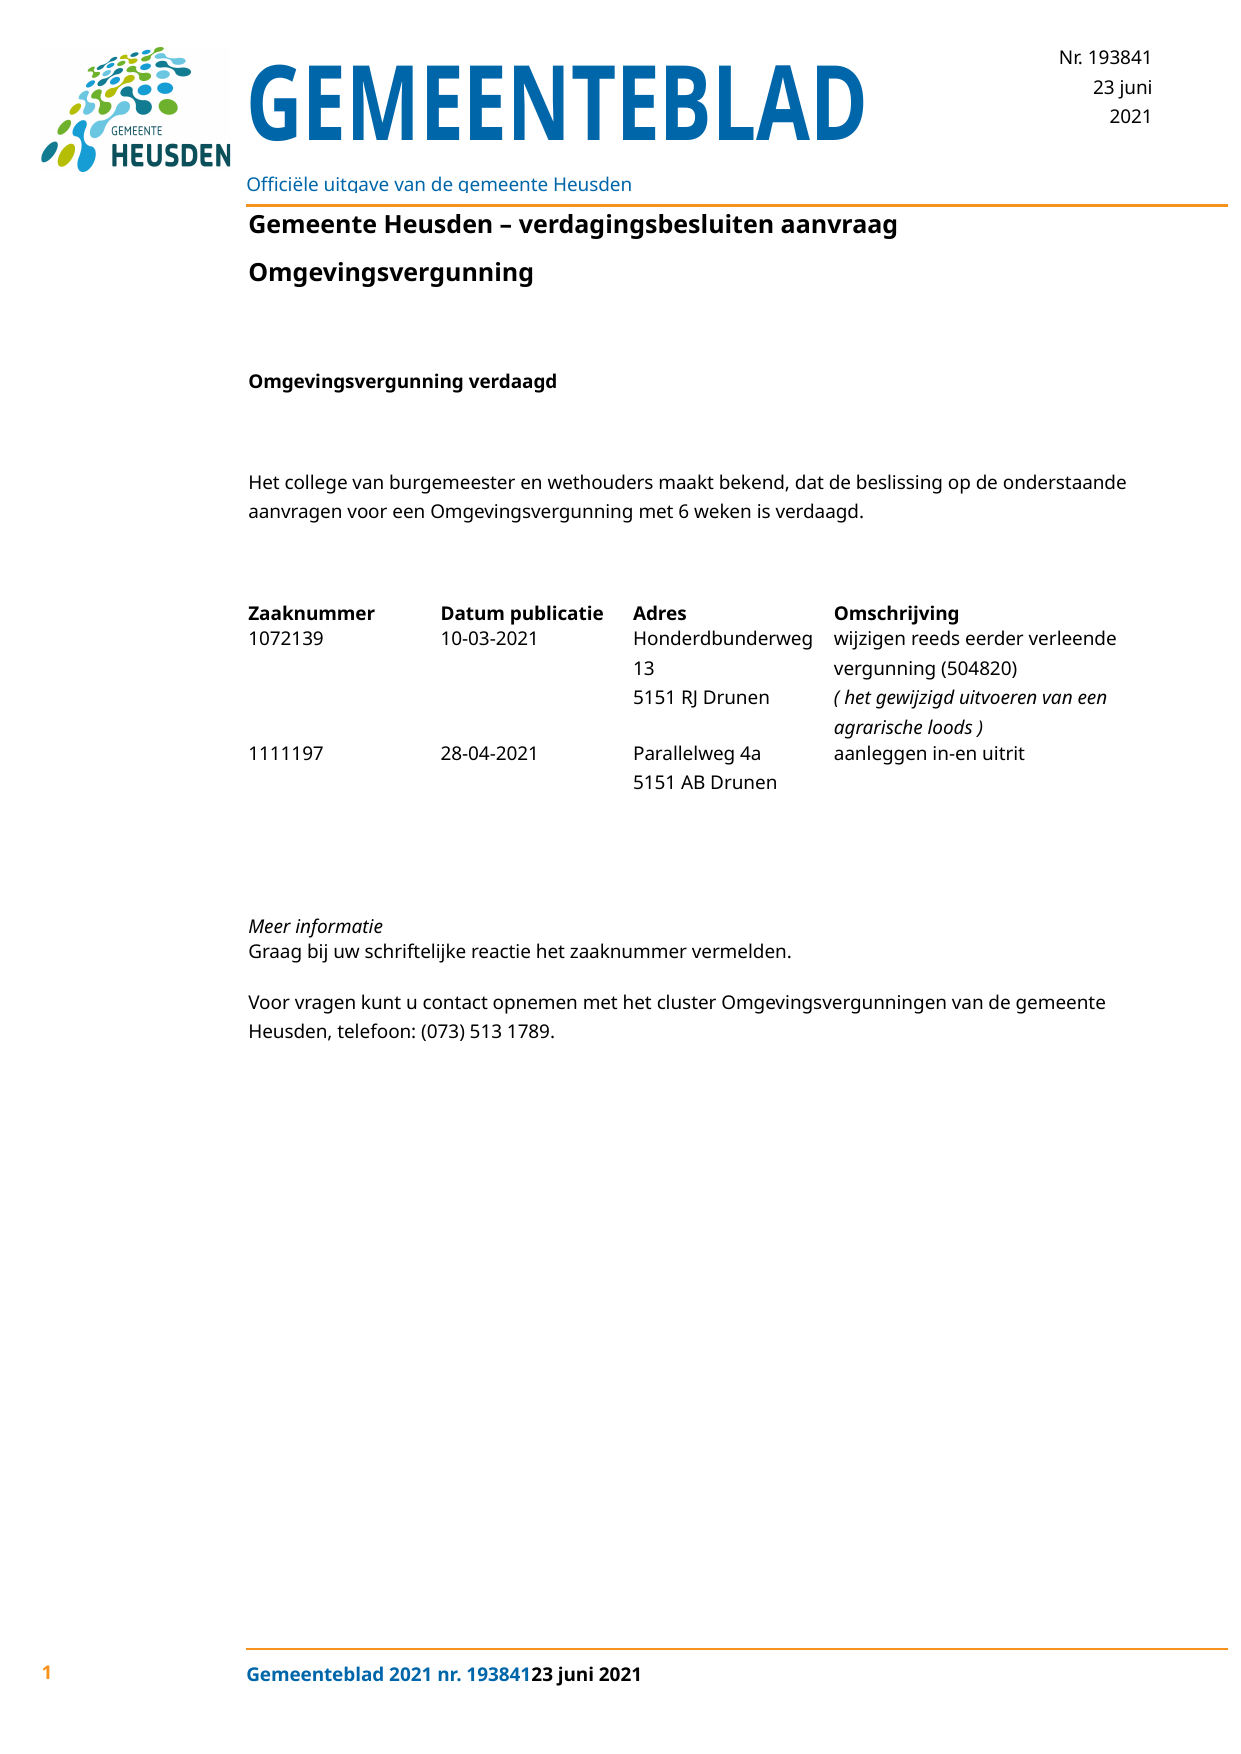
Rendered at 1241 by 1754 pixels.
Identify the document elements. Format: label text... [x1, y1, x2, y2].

table_cell aanleggen in-en uitrit [834, 740, 1152, 795]
table_cell 10-03-2021 [440, 625, 633, 740]
text Graag bij uw schriftelijke reactie het zaaknummer vermelden. [248, 938, 1152, 964]
table_cell 1111197 [248, 740, 440, 795]
text Voor vragen kunt u contact opnemen met het cluster Omgevingsvergunningen van de gemeente Heusden, telefoon: (073) 513 1789. [248, 989, 1152, 1044]
table_header Adres [633, 600, 834, 625]
table_cell Parallelweg 4a 5151 AB Drunen [633, 740, 834, 795]
table_header Omschrijving [834, 600, 1152, 625]
table_cell 1072139 [248, 625, 440, 740]
table_header Datum publicatie [440, 600, 633, 625]
text Meer informatie [248, 913, 1152, 938]
table_header Zaaknummer [248, 600, 440, 625]
table_cell wijzigen reeds eerder verleende vergunning (504820) ( het gewijzigd uitvoeren van een agrarische loods ) [834, 625, 1152, 740]
table_cell Honderdbunderweg 13 5151 RJ Drunen [633, 625, 834, 740]
text Omgevingsvergunning verdaagd [248, 368, 1152, 394]
text Het college van burgemeester en wethouders maakt bekend, dat de beslissing op de onderstaande aanvragen voor een Omgevingsvergunning met 6 weken is verdaagd. [248, 469, 1152, 524]
table_cell 28-04-2021 [440, 740, 633, 795]
picture [41, 47, 231, 172]
text Gemeente Heusden – verdagingsbesluiten aanvraag Omgevingsvergunning [248, 207, 1152, 288]
